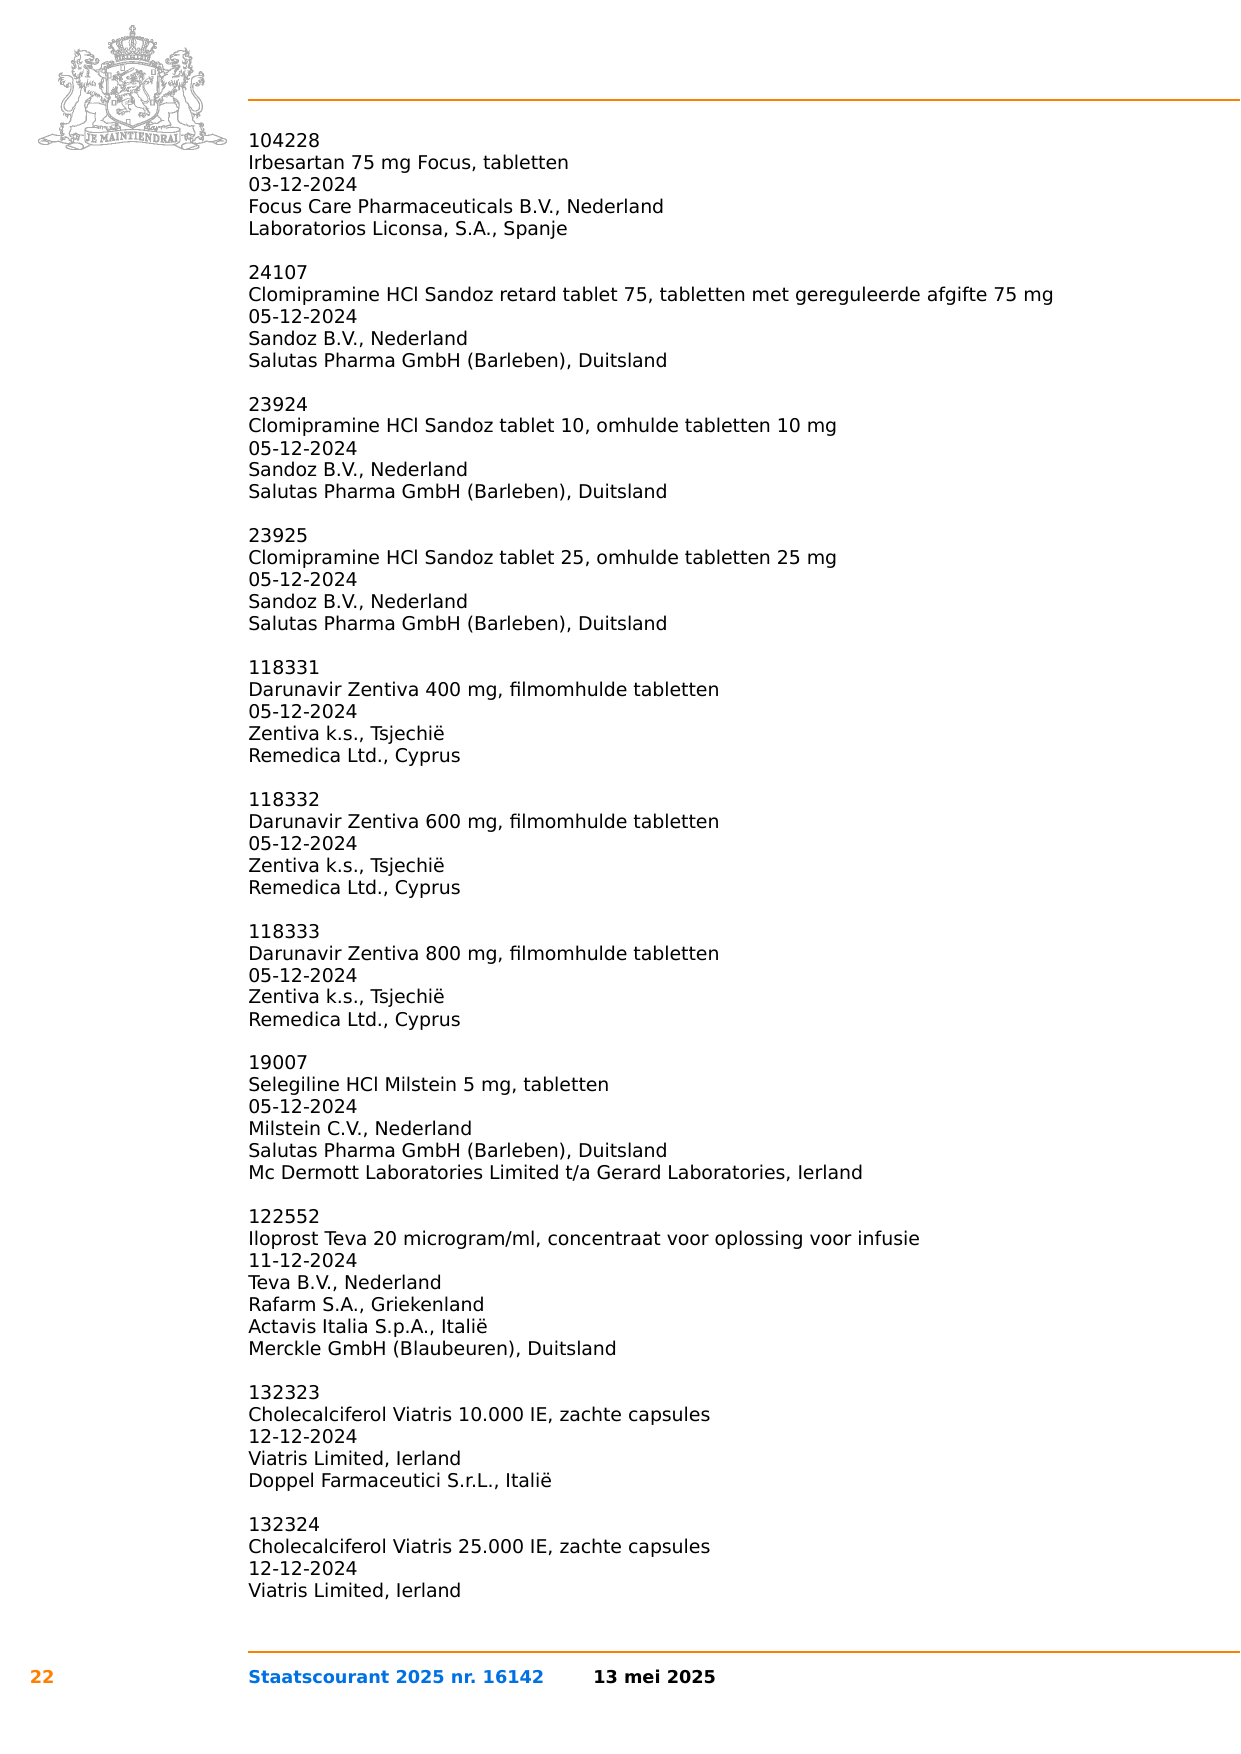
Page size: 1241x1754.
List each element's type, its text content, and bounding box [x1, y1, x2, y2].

text Remedica Ltd., Cyprus [248, 1008, 1163, 1030]
text 122552 [248, 1206, 1163, 1228]
text Mc Dermott Laboratories Limited t/a Gerard Laboratories, Ierland [248, 1162, 1163, 1184]
text Viatris Limited, Ierland [248, 1448, 1163, 1470]
text Selegiline HCl Milstein 5 mg, tabletten [248, 1074, 1163, 1096]
text Zentiva k.s., Tsjechië [248, 986, 1163, 1008]
text Zentiva k.s., Tsjechië [248, 855, 1163, 877]
text Sandoz B.V., Nederland [248, 459, 1163, 481]
text Clomipramine HCl Sandoz tablet 10, omhulde tabletten 10 mg [248, 415, 1163, 437]
text 05-12-2024 [248, 1096, 1163, 1118]
text Clomipramine HCl Sandoz tablet 25, omhulde tabletten 25 mg [248, 547, 1163, 569]
text 05-12-2024 [248, 306, 1163, 328]
text 23925 [248, 525, 1163, 547]
text Milstein C.V., Nederland [248, 1118, 1163, 1140]
text Laboratorios Liconsa, S.A., Spanje [248, 218, 1163, 240]
text 05-12-2024 [248, 569, 1163, 591]
text Clomipramine HCl Sandoz retard tablet 75, tabletten met gereguleerde afgifte 75 mg [248, 284, 1163, 306]
text 05-12-2024 [248, 437, 1163, 459]
text Remedica Ltd., Cyprus [248, 877, 1163, 899]
text Rafarm S.A., Griekenland [248, 1294, 1163, 1316]
text Sandoz B.V., Nederland [248, 328, 1163, 349]
text 12-12-2024 [248, 1426, 1163, 1448]
text 132323 [248, 1382, 1163, 1404]
text 104228 [248, 130, 1163, 152]
text 19007 [248, 1052, 1163, 1074]
picture [38, 25, 227, 150]
text Salutas Pharma GmbH (Barleben), Duitsland [248, 1140, 1163, 1162]
text Salutas Pharma GmbH (Barleben), Duitsland [248, 349, 1163, 372]
text Darunavir Zentiva 800 mg, filmomhulde tabletten [248, 942, 1163, 964]
text Cholecalciferol Viatris 10.000 IE, zachte capsules [248, 1404, 1163, 1426]
text Irbesartan 75 mg Focus, tabletten [248, 152, 1163, 174]
text 118332 [248, 789, 1163, 811]
text Teva B.V., Nederland [248, 1272, 1163, 1294]
text 23924 [248, 393, 1163, 415]
text 11-12-2024 [248, 1250, 1163, 1272]
text Merckle GmbH (Blaubeuren), Duitsland [248, 1338, 1163, 1360]
text Salutas Pharma GmbH (Barleben), Duitsland [248, 613, 1163, 635]
text 12-12-2024 [248, 1557, 1163, 1579]
text Remedica Ltd., Cyprus [248, 745, 1163, 767]
text Iloprost Teva 20 microgram/ml, concentraat voor oplossing voor infusie [248, 1228, 1163, 1250]
text Focus Care Pharmaceuticals B.V., Nederland [248, 196, 1163, 218]
text 05-12-2024 [248, 964, 1163, 986]
text Doppel Farmaceutici S.r.L., Italië [248, 1470, 1163, 1492]
text Zentiva k.s., Tsjechië [248, 723, 1163, 745]
text Darunavir Zentiva 400 mg, filmomhulde tabletten [248, 679, 1163, 701]
text Sandoz B.V., Nederland [248, 591, 1163, 613]
text 118333 [248, 921, 1163, 942]
text Salutas Pharma GmbH (Barleben), Duitsland [248, 481, 1163, 503]
text 118331 [248, 657, 1163, 679]
text 132324 [248, 1513, 1163, 1536]
text 05-12-2024 [248, 701, 1163, 723]
text Actavis Italia S.p.A., Italië [248, 1316, 1163, 1338]
text Cholecalciferol Viatris 25.000 IE, zachte capsules [248, 1536, 1163, 1557]
text Viatris Limited, Ierland [248, 1579, 1163, 1601]
text Darunavir Zentiva 600 mg, filmomhulde tabletten [248, 811, 1163, 833]
text 05-12-2024 [248, 833, 1163, 855]
text 03-12-2024 [248, 174, 1163, 196]
text 24107 [248, 262, 1163, 284]
